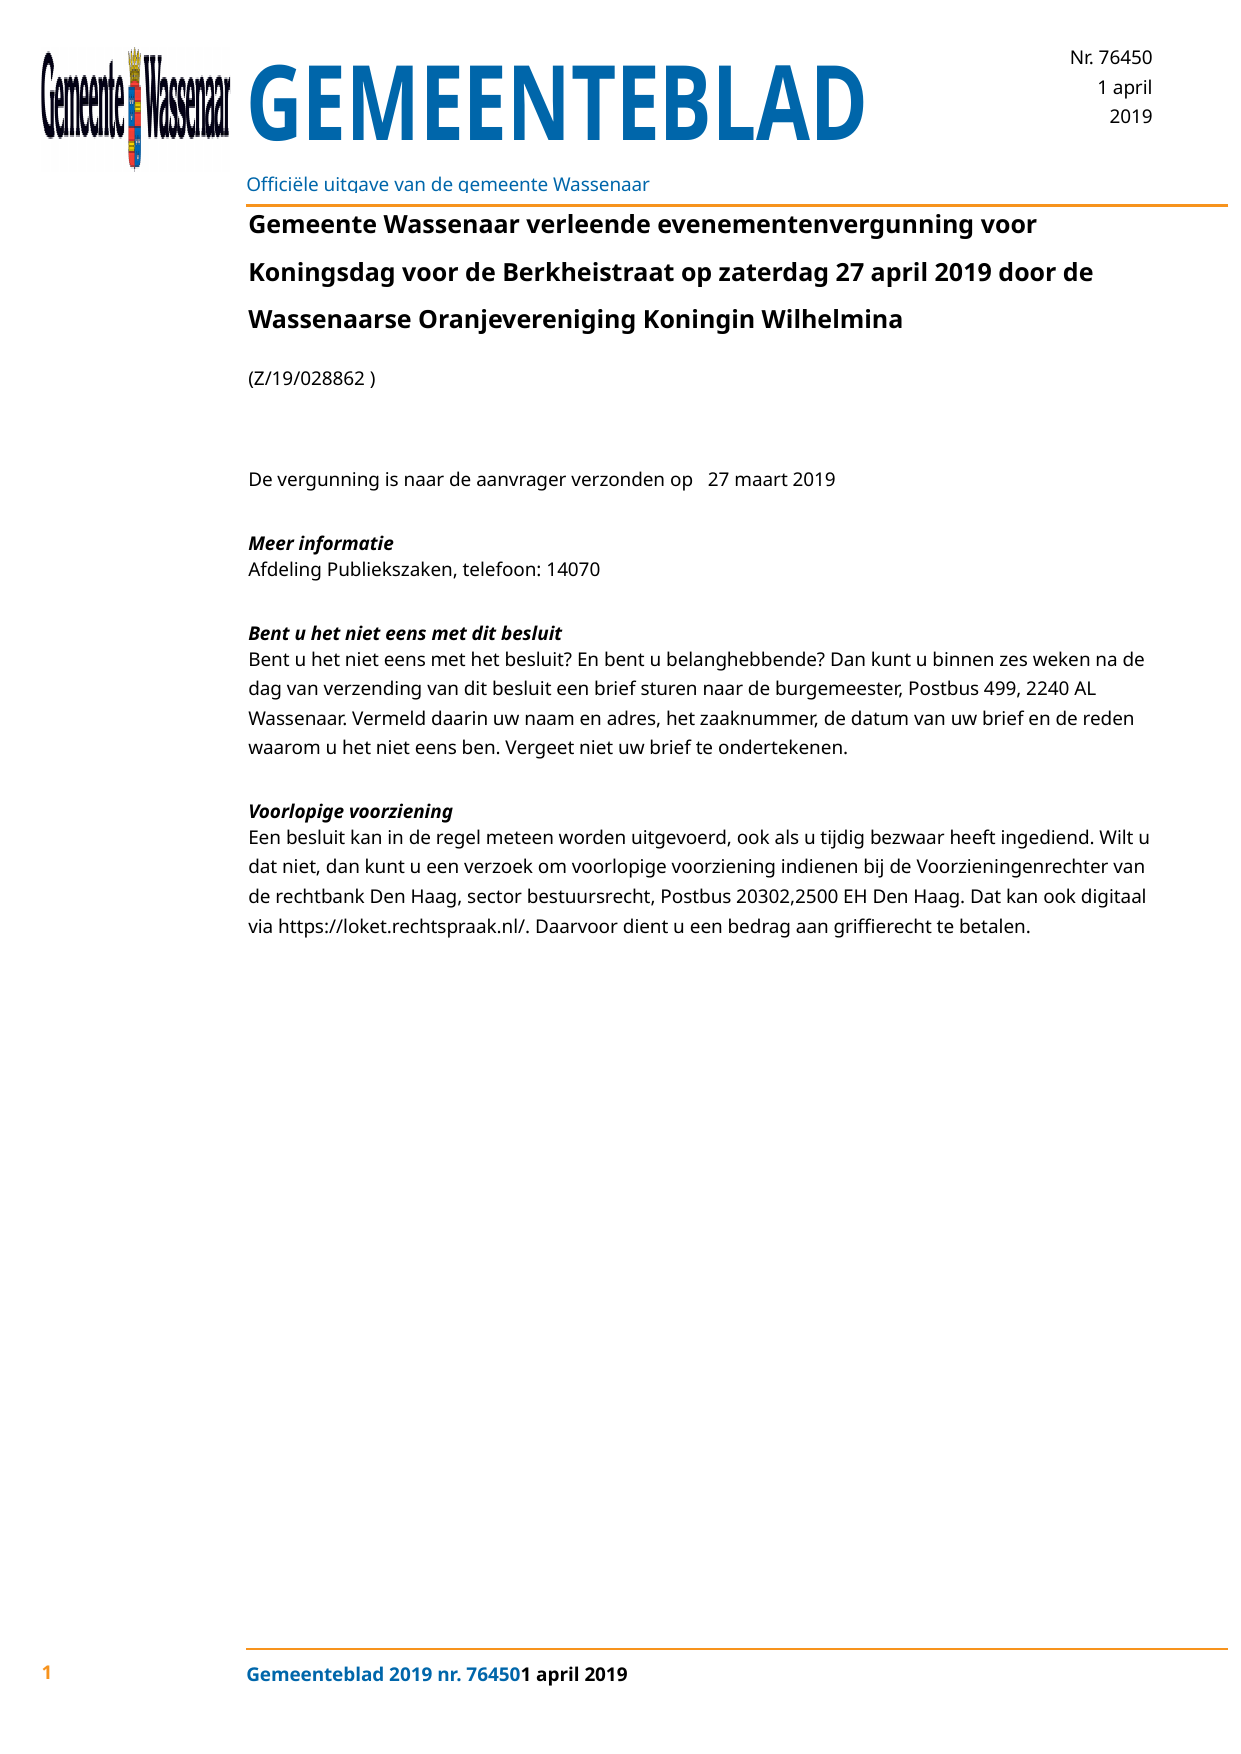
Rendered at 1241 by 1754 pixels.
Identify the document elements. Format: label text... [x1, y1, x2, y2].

text Gemeente Wassenaar verleende evenementenvergunning voor Koningsdag voor de Berkheistraat op zaterdag 27 april 2019 door de Wassenaarse Oranjevereniging Koningin Wilhelmina [248, 207, 1152, 336]
text De vergunning is naar de aanvrager verzonden op 27 maart 2019 [248, 466, 1152, 492]
text Bent u het niet eens met dit besluit [248, 620, 1152, 646]
text Een besluit kan in de regel meteen worden uitgevoerd, ook als u tijdig bezwaar heeft ingediend. Wilt u dat niet, dan kunt u een verzoek om voorlopige voorziening indienen bij de Voorzieningenrechter van de rechtbank Den Haag, sector bestuursrecht, Postbus 20302,2500 EH Den Haag. Dat kan ook digitaal via https://loket.rechtspraak.nl/. Daarvoor dient u een bedrag aan griffierecht te betalen. [248, 824, 1152, 939]
text Afdeling Publiekszaken, telefoon: 14070 [248, 556, 1152, 582]
picture [41, 47, 231, 172]
text Voorlopige voorziening [248, 798, 1152, 824]
text (Z/19/028862 ) [248, 366, 1152, 391]
text Bent u het niet eens met het besluit? En bent u belanghebbende? Dan kunt u binnen zes weken na de dag van verzending van dit besluit een brief sturen naar de burgemeester, Postbus 499, 2240 AL Wassenaar. Vermeld daarin uw naam en adres, het zaaknummer, de datum van uw brief en de reden waarom u het niet eens ben. Vergeet niet uw brief te ondertekenen. [248, 646, 1152, 760]
text Meer informatie [248, 530, 1152, 556]
